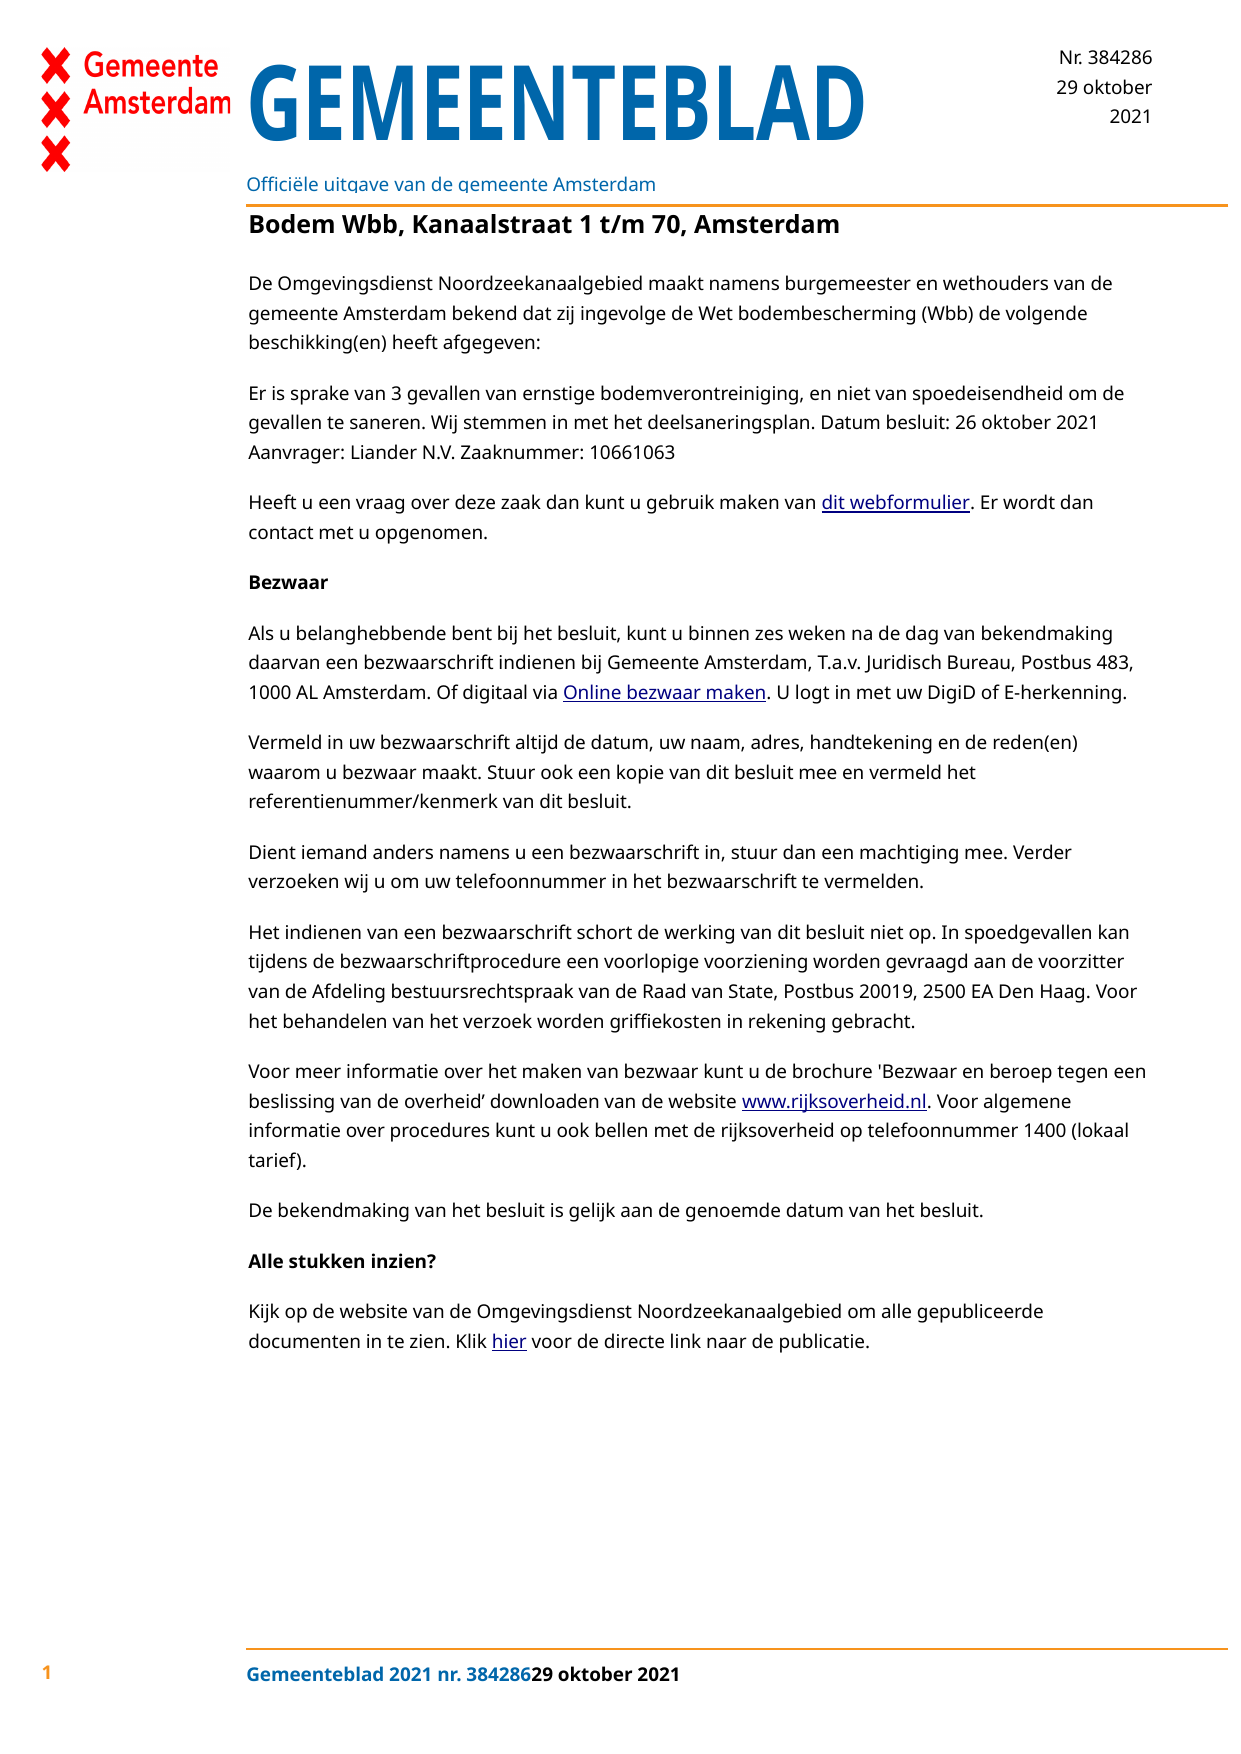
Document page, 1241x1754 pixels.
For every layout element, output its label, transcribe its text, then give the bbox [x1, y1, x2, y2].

text Dient iemand anders namens u een bezwaarschrift in, stuur dan een machtiging mee. Verder verzoeken wij u om uw telefoonnummer in het bezwaarschrift te vermelden. [248, 839, 1152, 894]
text De Omgevingsdienst Noordzeekanaalgebied maakt namens burgemeester en wethouders van de gemeente Amsterdam bekend dat zij ingevolge de Wet bodembescherming (Wbb) de volgende beschikking(en) heeft afgegeven: [248, 270, 1152, 355]
picture [41, 47, 231, 172]
text Heeft u een vraag over deze zaak dan kunt u gebruik maken van dit webformulier. Er wordt dan contact met u opgenomen. [248, 489, 1152, 545]
text Als u belanghebbende bent bij het besluit, kunt u binnen zes weken na de dag van bekendmaking daarvan een bezwaarschrift indienen bij Gemeente Amsterdam, T.a.v. Juridisch Bureau, Postbus 483, 1000 AL Amsterdam. Of digitaal via Online bezwaar maken. U logt in met uw DigiD of E-herkenning. [248, 620, 1152, 705]
text Er is sprake van 3 gevallen van ernstige bodemverontreiniging, en niet van spoedeisendheid om de gevallen te saneren. Wij stemmen in met het deelsaneringsplan. Datum besluit: 26 oktober 2021 Aanvrager: Liander N.V. Zaaknummer: 10661063 [248, 380, 1152, 465]
text Het indienen van een bezwaarschrift schort de werking van dit besluit niet op. In spoedgevallen kan tijdens de bezwaarschriftprocedure een voorlopige voorziening worden gevraagd aan de voorzitter van de Afdeling bestuursrechtspraak van de Raad van State, Postbus 20019, 2500 EA Den Haag. Voor het behandelen van het verzoek worden griffiekosten in rekening gebracht. [248, 919, 1152, 1033]
text Vermeld in uw bezwaarschrift altijd de datum, uw naam, adres, handtekening en de reden(en) waarom u bezwaar maakt. Stuur ook een kopie van dit besluit mee en vermeld het referentienummer/kenmerk van dit besluit. [248, 729, 1152, 814]
text Voor meer informatie over het maken van bezwaar kunt u de brochure 'Bezwaar en beroep tegen een beslissing van de overheid’ downloaden van de website www.rijksoverheid.nl. Voor algemene informatie over procedures kunt u ook bellen met de rijksoverheid op telefoonnummer 1400 (lokaal tarief). [248, 1058, 1152, 1173]
text Alle stukken inzien? [248, 1248, 1152, 1273]
text Bezwaar [248, 569, 1152, 595]
text Bodem Wbb, Kanaalstraat 1 t/m 70, Amsterdam [248, 207, 1152, 241]
text De bekendmaking van het besluit is gelijk aan de genoemde datum van het besluit. [248, 1197, 1152, 1223]
text Kijk op de website van de Omgevingsdienst Noordzeekanaalgebied om alle gepubliceerde documenten in te zien. Klik hier voor de directe link naar de publicatie. [248, 1298, 1152, 1353]
